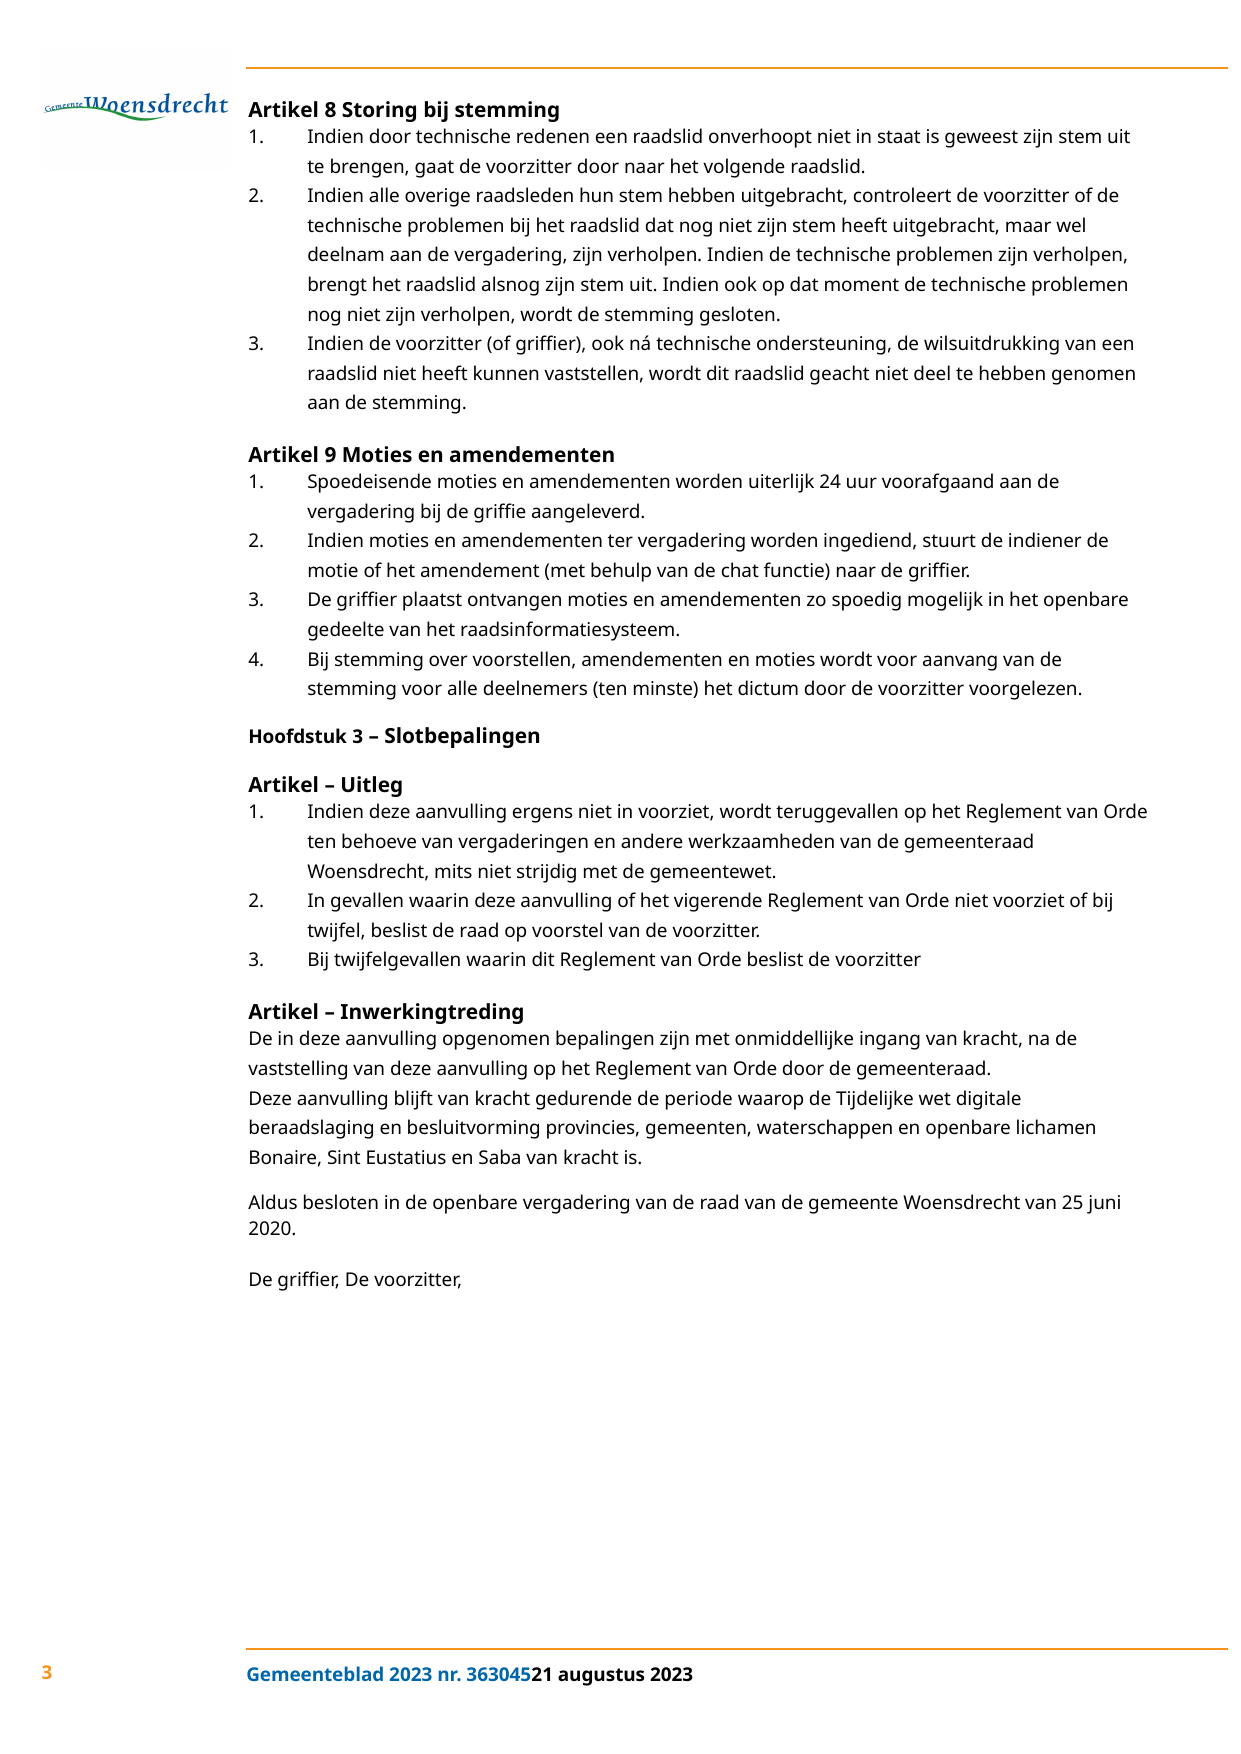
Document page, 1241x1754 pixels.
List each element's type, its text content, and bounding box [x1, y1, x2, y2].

text Artikel 8 Storing bij stemming [248, 95, 1152, 123]
text Artikel – Uitleg [248, 770, 1152, 799]
list In gevallen waarin deze aanvulling of het vigerende Reglement van Orde niet voorziet of bij twijfel, beslist de raad op voorstel van de voorzitter. [248, 887, 1152, 943]
text Artikel 9 Moties en amendementen [248, 440, 1152, 468]
text Deze aanvulling blijft van kracht gedurende de periode waarop de Tijdelijke wet digitale beraadslaging en besluitvorming provincies, gemeenten, waterschappen en openbare lichamen Bonaire, Sint Eustatius en Saba van kracht is. [248, 1085, 1152, 1169]
list Indien moties en amendementen ter vergadering worden ingediend, stuurt de indiener de motie of het amendement (met behulp van de chat functie) naar de griffier. [248, 527, 1152, 583]
list Indien alle overige raadsleden hun stem hebben uitgebracht, controleert de voorzitter of de technische problemen bij het raadslid dat nog niet zijn stem heeft uitgebracht, maar wel deelnam aan de vergadering, zijn verholpen. Indien de technische problemen zijn verholpen, brengt het raadslid alsnog zijn stem uit. Indien ook op dat moment de technische problemen nog niet zijn verholpen, wordt de stemming gesloten. [248, 182, 1152, 326]
list Bij stemming over voorstellen, amendementen en moties wordt voor aanvang van de stemming voor alle deelnemers (ten minste) het dictum door de voorzitter voorgelezen. [248, 646, 1152, 701]
list Bij twijfelgevallen waarin dit Reglement van Orde beslist de voorzitter [248, 947, 1152, 972]
text Hoofdstuk 3 – Slotbepalingen [248, 721, 1152, 749]
list Indien door technische redenen een raadslid onverhoopt niet in staat is geweest zijn stem uit te brengen, gaat de voorzitter door naar het volgende raadslid. [248, 123, 1152, 178]
text Aldus besloten in de openbare vergadering van de raad van de gemeente Woensdrecht van 25 juni 2020. [248, 1189, 1152, 1241]
text Artikel – Inwerkingtreding [248, 997, 1152, 1026]
text De in deze aanvulling opgenomen bepalingen zijn met onmiddellijke ingang van kracht, na de vaststelling van deze aanvulling op het Reglement van Orde door de gemeenteraad. [248, 1026, 1152, 1081]
list Indien de voorzitter (of griffier), ook ná technische ondersteuning, de wilsuitdrukking van een raadslid niet heeft kunnen vaststellen, wordt dit raadslid geacht niet deel te hebben genomen aan de stemming. [248, 330, 1152, 415]
text De griffier, De voorzitter, [248, 1267, 1152, 1292]
list De griffier plaatst ontvangen moties en amendementen zo spoedig mogelijk in het openbare gedeelte van het raadsinformatiesysteem. [248, 587, 1152, 642]
list Spoedeisende moties en amendementen worden uiterlijk 24 uur voorafgaand aan de vergadering bij de griffie aangeleverd. [248, 468, 1152, 524]
list Indien deze aanvulling ergens niet in voorziet, wordt teruggevallen op het Reglement van Orde ten behoeve van vergaderingen en andere werkzaamheden van de gemeenteraad Woensdrecht, mits niet strijdig met de gemeentewet. [248, 799, 1152, 884]
picture [41, 47, 231, 172]
